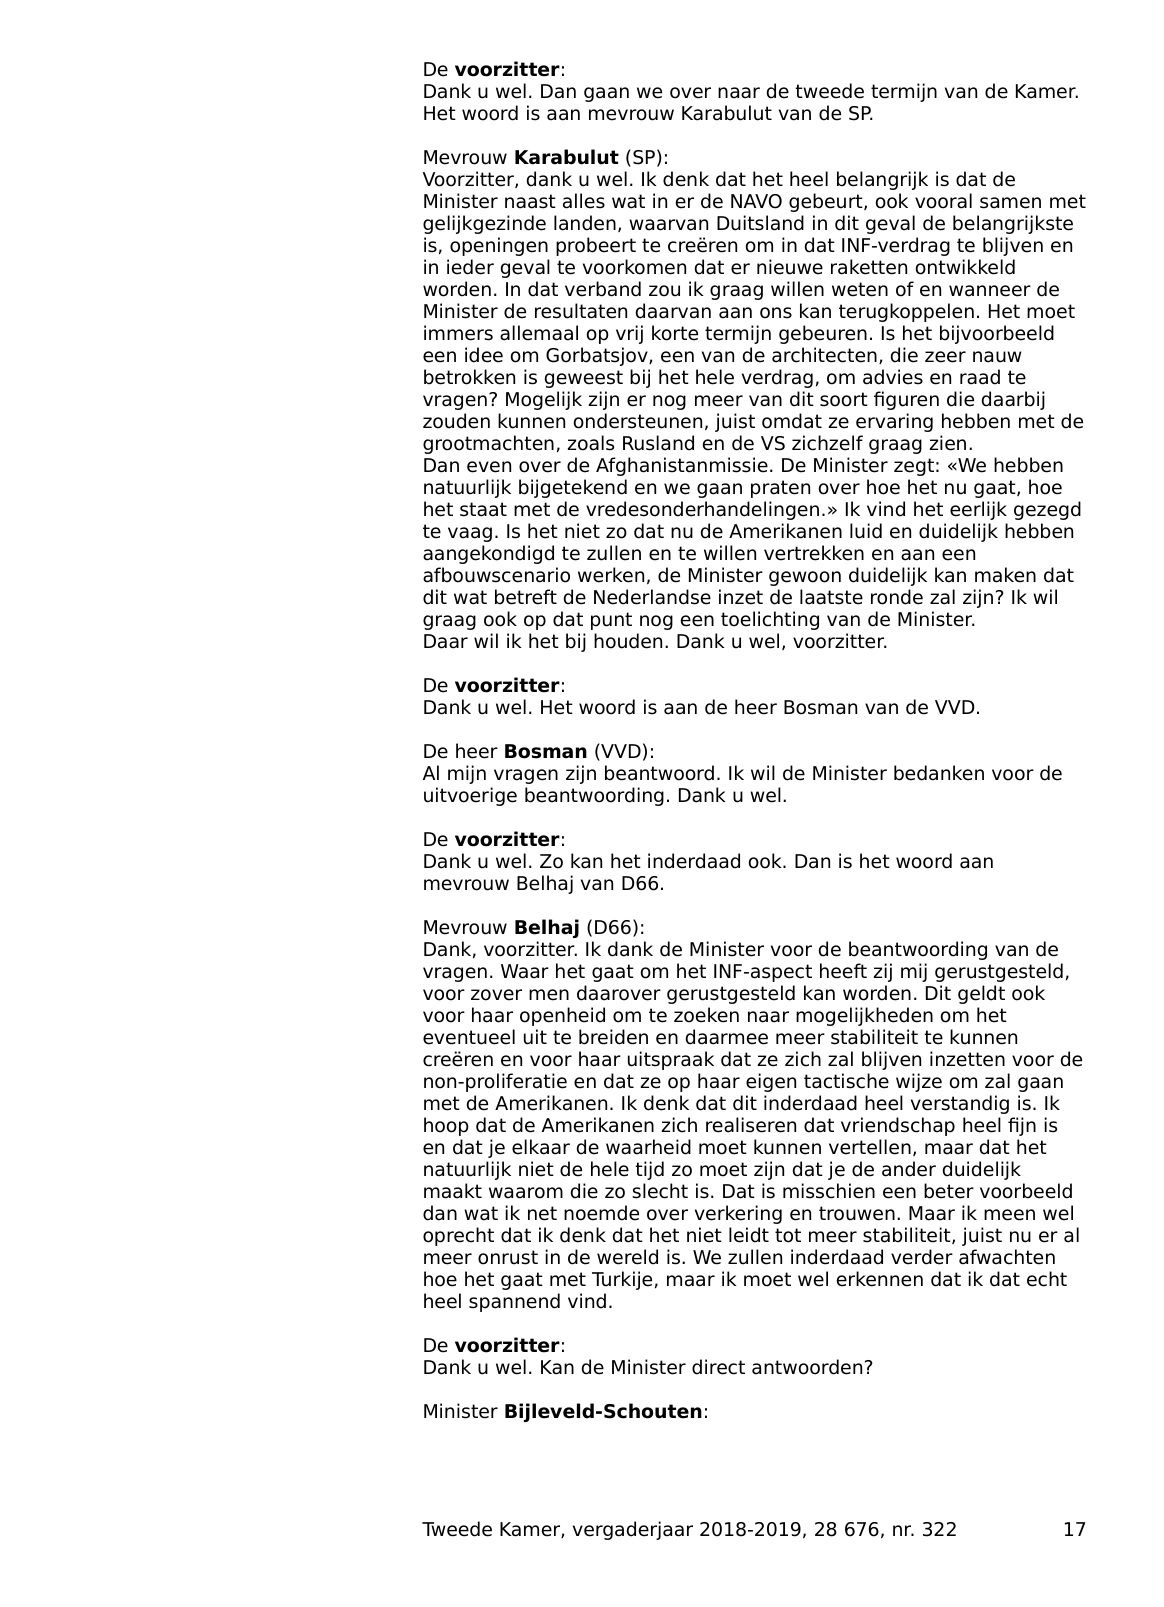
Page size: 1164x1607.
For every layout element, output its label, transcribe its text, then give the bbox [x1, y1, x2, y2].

text De heer Bosman (VVD): [422, 741, 1087, 763]
text Dank u wel. Het woord is aan de heer Bosman van de VVD. [422, 697, 1087, 719]
text Dan even over de Afghanistanmissie. De Minister zegt: «We hebben natuurlijk bijgetekend en we gaan praten over hoe het nu gaat, hoe het staat met de vredesonderhandelingen.» Ik vind het eerlijk gezegd te vaag. Is het niet zo dat nu de Amerikanen luid en duidelijk hebben aangekondigd te zullen en te willen vertrekken en aan een afbouwscenario werken, de Minister gewoon duidelijk kan maken dat dit wat betreft de Nederlandse inzet de laatste ronde zal zijn? Ik wil graag ook op dat punt nog een toelichting van de Minister. [422, 455, 1087, 631]
text Dank u wel. Dan gaan we over naar de tweede termijn van de Kamer. Het woord is aan mevrouw Karabulut van de SP. [422, 81, 1087, 125]
text Voorzitter, dank u wel. Ik denk dat het heel belangrijk is dat de Minister naast alles wat in er de NAVO gebeurt, ook vooral samen met gelijkgezinde landen, waarvan Duitsland in dit geval de belangrijkste is, openingen probeert te creëren om in dat INF-verdrag te blijven en in ieder geval te voorkomen dat er nieuwe raketten ontwikkeld worden. In dat verband zou ik graag willen weten of en wanneer de Minister de resultaten daarvan aan ons kan terugkoppelen. Het moet immers allemaal op vrij korte termijn gebeuren. Is het bijvoorbeeld een idee om Gorbatsjov, een van de architecten, die zeer nauw betrokken is geweest bij het hele verdrag, om advies en raad te vragen? Mogelijk zijn er nog meer van dit soort figuren die daarbij zouden kunnen ondersteunen, juist omdat ze ervaring hebben met de grootmachten, zoals Rusland en de VS zichzelf graag zien. [422, 169, 1087, 455]
text De voorzitter: [422, 829, 1087, 851]
text Al mijn vragen zijn beantwoord. Ik wil de Minister bedanken voor de uitvoerige beantwoording. Dank u wel. [422, 763, 1087, 807]
text Minister Bijleveld-Schouten: [422, 1401, 1087, 1423]
text Mevrouw Karabulut (SP): [422, 147, 1087, 169]
text De voorzitter: [422, 675, 1087, 697]
text Dank u wel. Kan de Minister direct antwoorden? [422, 1357, 1087, 1379]
text Dank, voorzitter. Ik dank de Minister voor de beantwoording van de vragen. Waar het gaat om het INF-aspect heeft zij mij gerustgesteld, voor zover men daarover gerustgesteld kan worden. Dit geldt ook voor haar openheid om te zoeken naar mogelijkheden om het eventueel uit te breiden en daarmee meer stabiliteit te kunnen creëren en voor haar uitspraak dat ze zich zal blijven inzetten voor de non-proliferatie en dat ze op haar eigen tactische wijze om zal gaan met de Amerikanen. Ik denk dat dit inderdaad heel verstandig is. Ik hoop dat de Amerikanen zich realiseren dat vriendschap heel fijn is en dat je elkaar de waarheid moet kunnen vertellen, maar dat het natuurlijk niet de hele tijd zo moet zijn dat je de ander duidelijk maakt waarom die zo slecht is. Dat is misschien een beter voorbeeld dan wat ik net noemde over verkering en trouwen. Maar ik meen wel oprecht dat ik denk dat het niet leidt tot meer stabiliteit, juist nu er al meer onrust in de wereld is. We zullen inderdaad verder afwachten hoe het gaat met Turkije, maar ik moet wel erkennen dat ik dat echt heel spannend vind. [422, 939, 1087, 1313]
text Mevrouw Belhaj (D66): [422, 917, 1087, 939]
text Daar wil ik het bij houden. Dank u wel, voorzitter. [422, 631, 1087, 653]
text Dank u wel. Zo kan het inderdaad ook. Dan is het woord aan mevrouw Belhaj van D66. [422, 851, 1087, 895]
text De voorzitter: [422, 1335, 1087, 1357]
text De voorzitter: [422, 59, 1087, 81]
